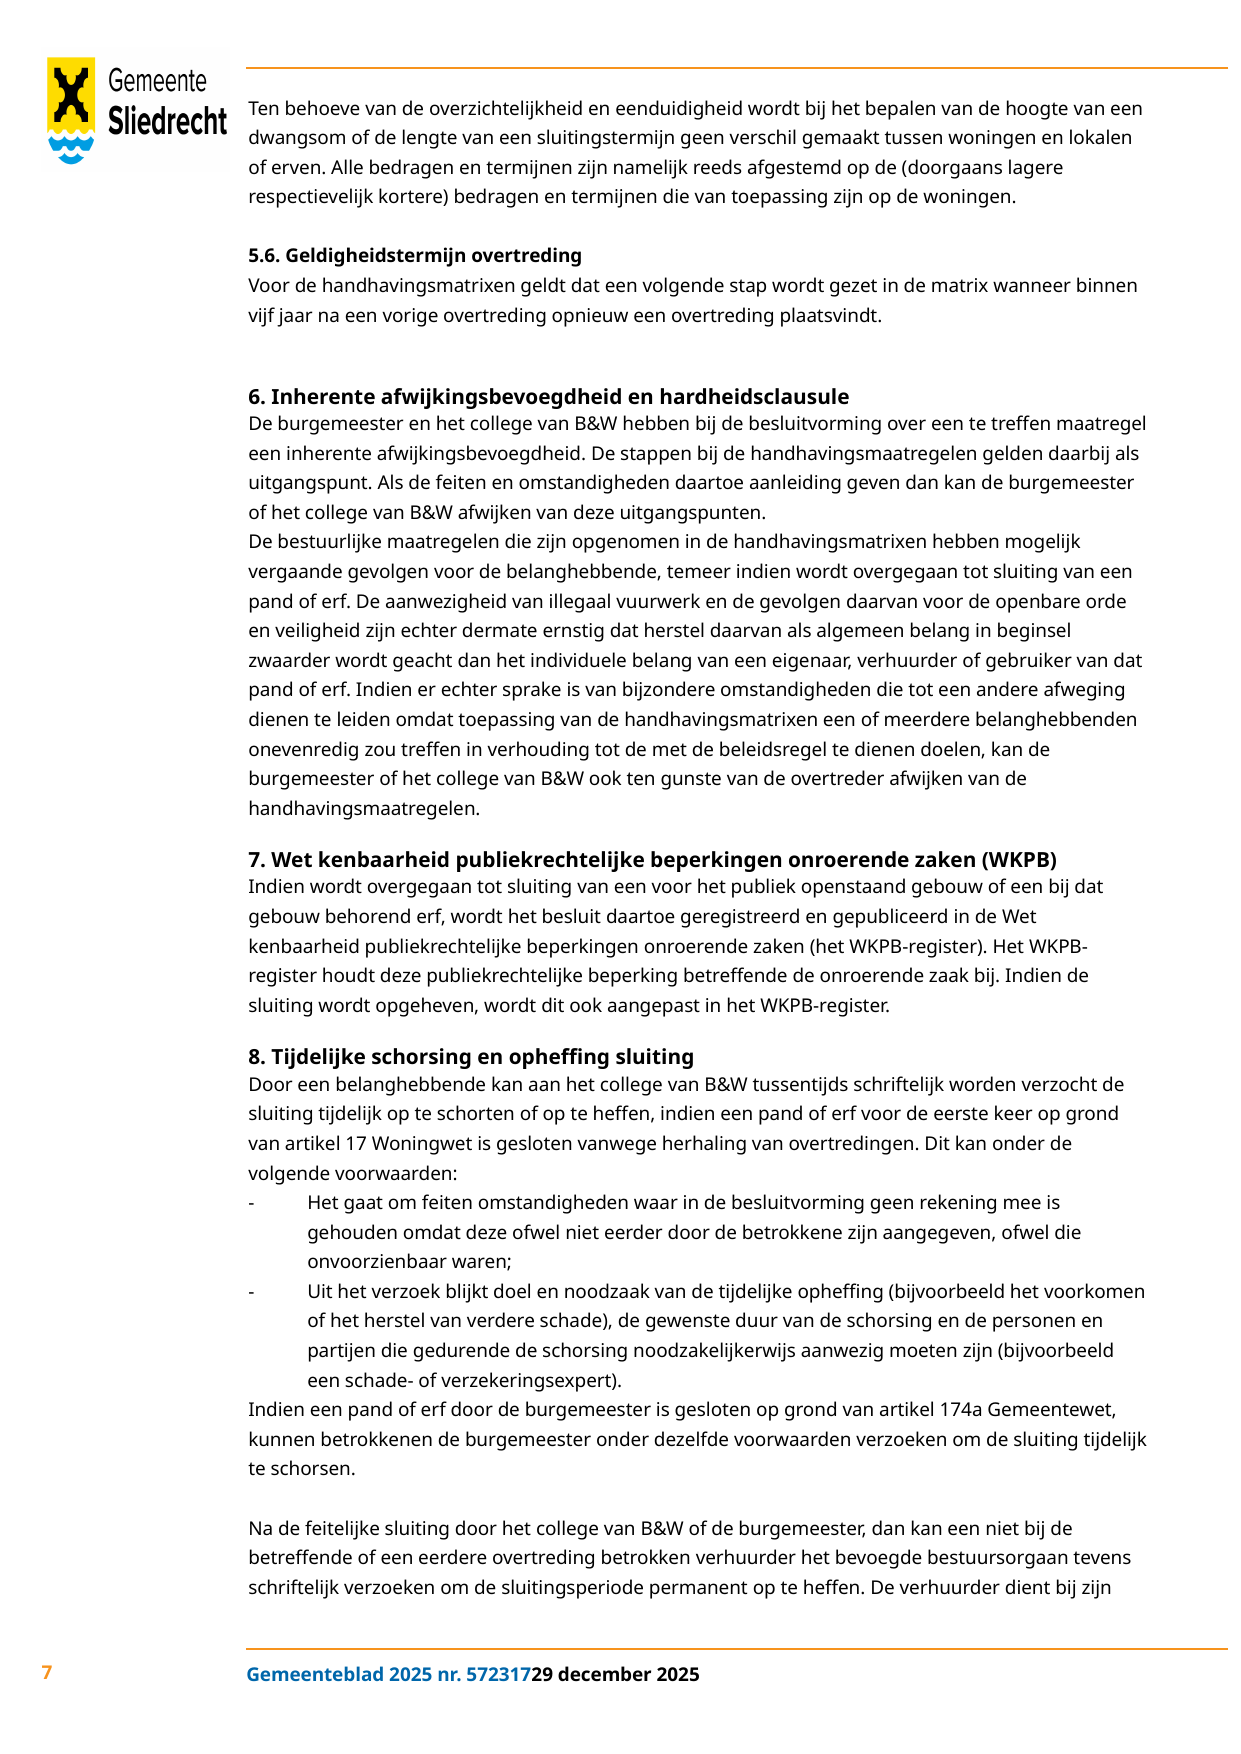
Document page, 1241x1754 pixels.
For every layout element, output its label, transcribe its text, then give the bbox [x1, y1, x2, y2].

text Voor de handhavingsmatrixen geldt dat een volgende stap wordt gezet in de matrix wanneer binnen vijf jaar na een vorige overtreding opnieuw een overtreding plaatsvindt. [248, 272, 1152, 328]
text 6. Inherente afwijkingsbevoegdheid en hardheidsclausule [248, 382, 1152, 410]
text Ten behoeve van de overzichtelijkheid en eenduidigheid wordt bij het bepalen van de hoogte van een dwangsom of de lengte van een sluitingstermijn geen verschil gemaakt tussen woningen en lokalen of erven. Alle bedragen en termijnen zijn namelijk reeds afgestemd op de (doorgaans lagere respectievelijk kortere) bedragen en termijnen die van toepassing zijn op de woningen. [248, 95, 1152, 209]
text 5.6. Geldigheidstermijn overtreding [248, 243, 1152, 268]
text Na de feitelijke sluiting door het college van B&W of de burgemeester, dan kan een niet bij de betreffende of een eerdere overtreding betrokken verhuurder het bevoegde bestuursorgaan tevens schriftelijk verzoeken om de sluitingsperiode permanent op te heffen. De verhuurder dient bij zijn [248, 1515, 1152, 1599]
picture [41, 47, 231, 172]
text Indien een pand of erf door de burgemeester is gesloten op grond van artikel 174a Gemeentewet, kunnen betrokkenen de burgemeester onder dezelfde voorwaarden verzoeken om de sluiting tijdelijk te schorsen. [248, 1396, 1152, 1481]
text 7. Wet kenbaarheid publiekrechtelijke beperkingen onroerende zaken (WKPB) [248, 845, 1152, 874]
text Indien wordt overgegaan tot sluiting van een voor het publiek openstaand gebouw of een bij dat gebouw behorend erf, wordt het besluit daartoe geregistreerd en gepubliceerd in de Wet kenbaarheid publiekrechtelijke beperkingen onroerende zaken (het WKPB-register). Het WKPB-register houdt deze publiekrechtelijke beperking betreffende de onroerende zaak bij. Indien de sluiting wordt opgeheven, wordt dit ook aangepast in het WKPB-register. [248, 874, 1152, 1018]
text De bestuurlijke maatregelen die zijn opgenomen in de handhavingsmatrixen hebben mogelijk vergaande gevolgen voor de belanghebbende, temeer indien wordt overgegaan tot sluiting van een pand of erf. De aanwezigheid van illegaal vuurwerk en de gevolgen daarvan voor de openbare orde en veiligheid zijn echter dermate ernstig dat herstel daarvan als algemeen belang in beginsel zwaarder wordt geacht dan het individuele belang van een eigenaar, verhuurder of gebruiker van dat pand of erf. Indien er echter sprake is van bijzondere omstandigheden die tot een andere afweging dienen te leiden omdat toepassing van de handhavingsmatrixen een of meerdere belanghebbenden onevenredig zou treffen in verhouding tot de met de beleidsregel te dienen doelen, kan de burgemeester of het college van B&W ook ten gunste van de overtreder afwijken van de handhavingsmaatregelen. [248, 529, 1152, 821]
list Het gaat om feiten omstandigheden waar in de besluitvorming geen rekening mee is gehouden omdat deze ofwel niet eerder door de betrokkene zijn aangegeven, ofwel die onvoorzienbaar waren; [248, 1189, 1152, 1274]
text Door een belanghebbende kan aan het college van B&W tussentijds schriftelijk worden verzocht de sluiting tijdelijk op te schorten of op te heffen, indien een pand of erf voor de eerste keer op grond van artikel 17 Woningwet is gesloten vanwege herhaling van overtredingen. Dit kan onder de volgende voorwaarden: [248, 1071, 1152, 1185]
list Uit het verzoek blijkt doel en noodzaak van de tijdelijke opheffing (bijvoorbeeld het voorkomen of het herstel van verdere schade), de gewenste duur van de schorsing en de personen en partijen die gedurende de schorsing noodzakelijkerwijs aanwezig moeten zijn (bijvoorbeeld een schade- of verzekeringsexpert). [248, 1278, 1152, 1392]
text De burgemeester en het college van B&W hebben bij de besluitvorming over een te treffen maatregel een inherente afwijkingsbevoegdheid. De stappen bij de handhavingsmaatregelen gelden daarbij als uitgangspunt. Als de feiten en omstandigheden daartoe aanleiding geven dan kan de burgemeester of het college van B&W afwijken van deze uitgangspunten. [248, 410, 1152, 525]
text 8. Tijdelijke schorsing en opheffing sluiting [248, 1042, 1152, 1071]
